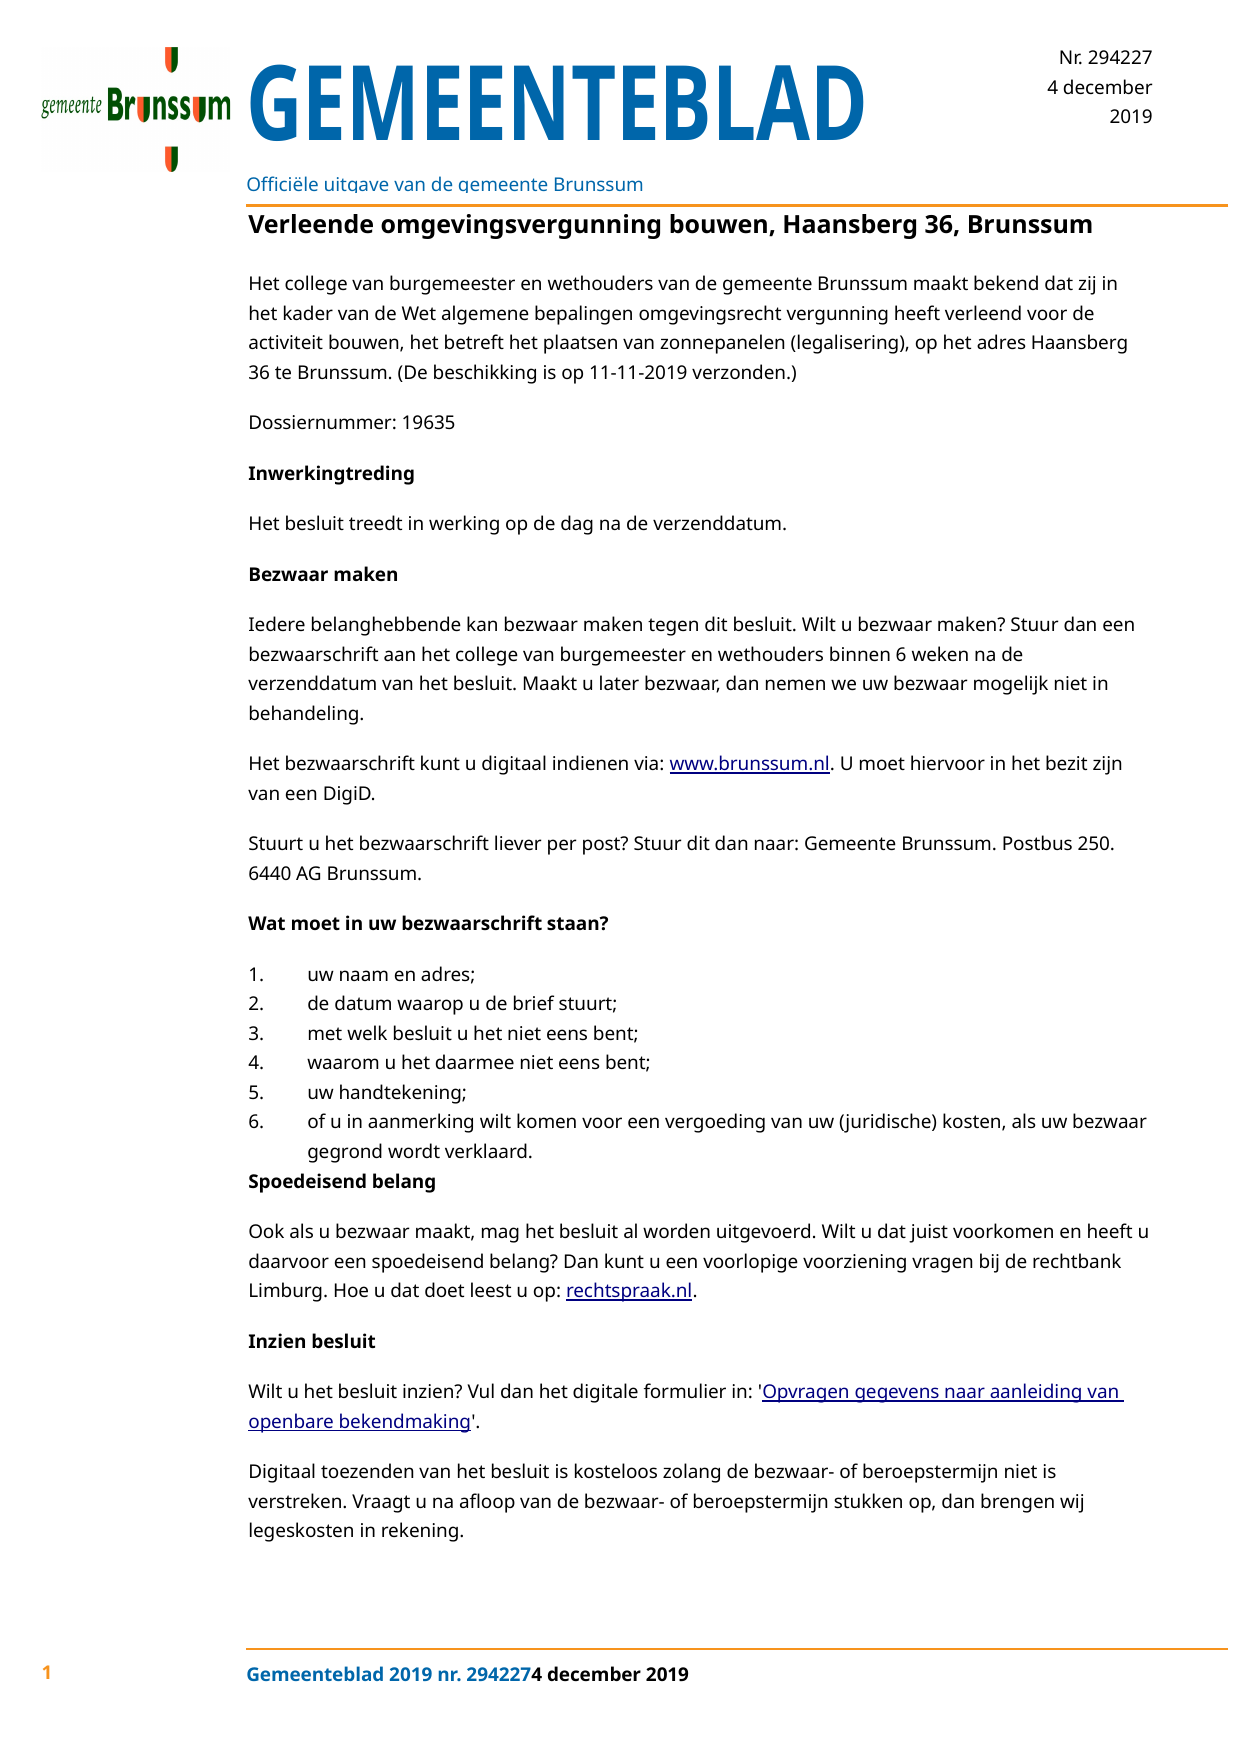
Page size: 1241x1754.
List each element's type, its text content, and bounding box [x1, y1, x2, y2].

text Het bezwaarschrift kunt u digitaal indienen via: www.brunssum.nl. U moet hiervoor in het bezit zijn van een DigiD. [248, 750, 1152, 806]
list waarom u het daarmee niet eens bent; [248, 1049, 1152, 1075]
text Verleende omgevingsvergunning bouwen, Haansberg 36, Brunssum [248, 207, 1152, 241]
text Wat moet in uw bezwaarschrift staan? [248, 910, 1152, 936]
list de datum waarop u de brief stuurt; [248, 990, 1152, 1016]
text Wilt u het besluit inzien? Vul dan het digitale formulier in: 'Opvragen gegevens naar aanleiding van openbare bekendmaking'. [248, 1378, 1152, 1433]
text Het besluit treedt in werking op de dag na de verzenddatum. [248, 510, 1152, 536]
list of u in aanmerking wilt komen voor een vergoeding van uw (juridische) kosten, als uw bezwaar gegrond wordt verklaard. [248, 1109, 1152, 1164]
text Digitaal toezenden van het besluit is kosteloos zolang de bezwaar- of beroepstermijn niet is verstreken. Vraagt u na afloop van de bezwaar- of beroepstermijn stukken op, dan brengen wij legeskosten in rekening. [248, 1458, 1152, 1543]
text Bezwaar maken [248, 561, 1152, 586]
text Dossiernummer: 19635 [248, 409, 1152, 435]
text Iedere belanghebbende kan bezwaar maken tegen dit besluit. Wilt u bezwaar maken? Stuur dan een bezwaarschrift aan het college van burgemeester en wethouders binnen 6 weken na de verzenddatum van het besluit. Maakt u later bezwaar, dan nemen we uw bezwaar mogelijk niet in behandeling. [248, 611, 1152, 726]
list uw naam en adres; [248, 961, 1152, 986]
list met welk besluit u het niet eens bent; [248, 1020, 1152, 1046]
text Inwerkingtreding [248, 460, 1152, 486]
picture [41, 47, 231, 172]
text Stuurt u het bezwaarschrift liever per post? Stuur dit dan naar: Gemeente Brunssum. Postbus 250. 6440 AG Brunssum. [248, 830, 1152, 886]
text Inzien besluit [248, 1328, 1152, 1353]
list uw handtekening; [248, 1079, 1152, 1105]
text Het college van burgemeester en wethouders van de gemeente Brunssum maakt bekend dat zij in het kader van de Wet algemene bepalingen omgevingsrecht vergunning heeft verleend voor de activiteit bouwen, het betreft het plaatsen van zonnepanelen (legalisering), op het adres Haansberg 36 te Brunssum. (De beschikking is op 11-11-2019 verzonden.) [248, 270, 1152, 385]
text Ook als u bezwaar maakt, mag het besluit al worden uitgevoerd. Wilt u dat juist voorkomen en heeft u daarvoor een spoedeisend belang? Dan kunt u een voorlopige voorziening vragen bij de rechtbank Limburg. Hoe u dat doet leest u op: rechtspraak.nl. [248, 1218, 1152, 1303]
text Spoedeisend belang [248, 1168, 1152, 1193]
